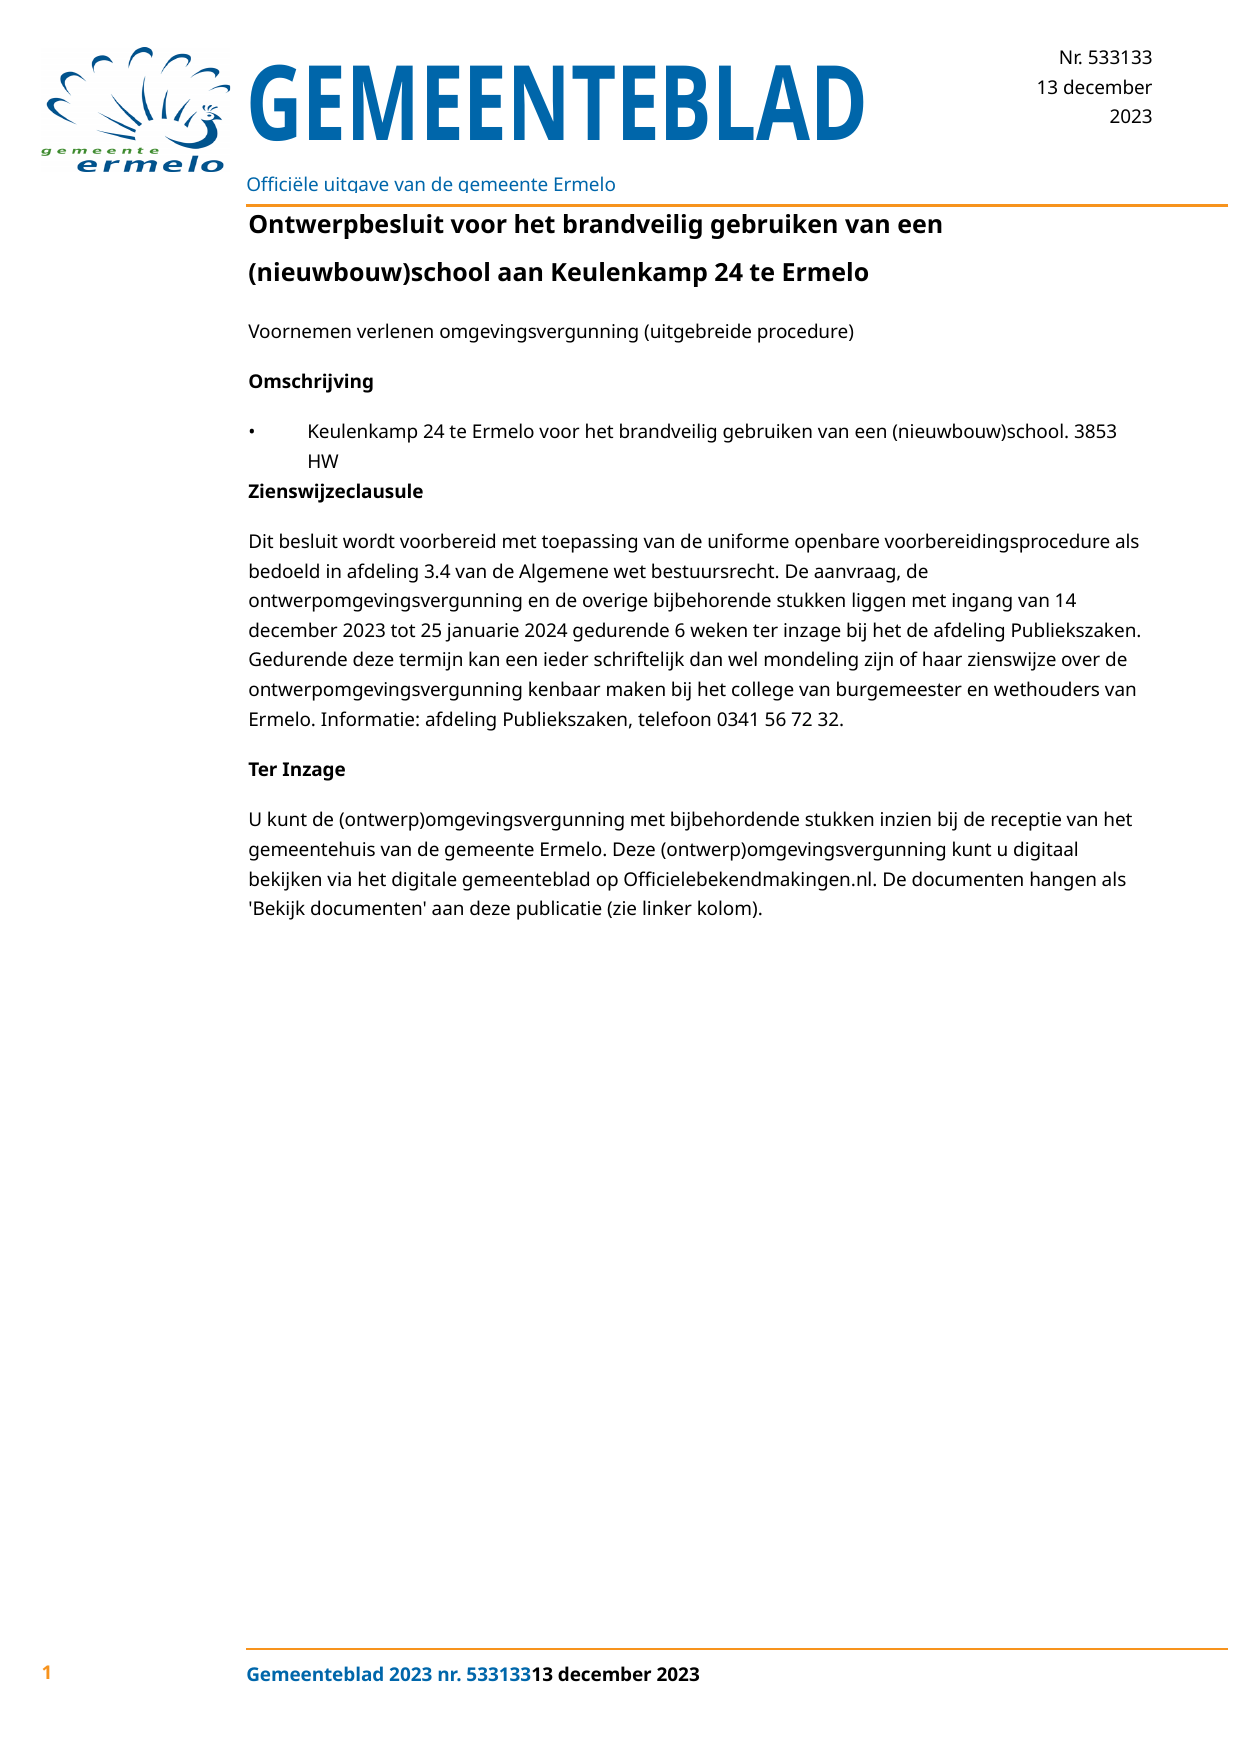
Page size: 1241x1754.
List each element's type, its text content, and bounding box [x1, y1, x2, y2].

text Zienswijzeclausule [248, 478, 1152, 504]
text U kunt de (ontwerp)omgevingsvergunning met bijbehordende stukken inzien bij de receptie van het gemeentehuis van de gemeente Ermelo. Deze (ontwerp)omgevingsvergunning kunt u digitaal bekijken via het digitale gemeenteblad op Officielebekendmakingen.nl. De documenten hangen als 'Bekijk documenten' aan deze publicatie (zie linker kolom). [248, 807, 1152, 921]
text Ter Inzage [248, 756, 1152, 782]
list Keulenkamp 24 te Ermelo voor het brandveilig gebruiken van een (nieuwbouw)school. 3853 HW [248, 419, 1152, 474]
text Voornemen verlenen omgevingsvergunning (uitgebreide procedure) [248, 318, 1152, 344]
text Omschrijving [248, 368, 1152, 394]
text Ontwerpbesluit voor het brandveilig gebruiken van een (nieuwbouw)school aan Keulenkamp 24 te Ermelo [248, 207, 1152, 288]
picture [41, 47, 231, 172]
text Dit besluit wordt voorbereid met toepassing van de uniforme openbare voorbereidingsprocedure als bedoeld in afdeling 3.4 van de Algemene wet bestuursrecht. De aanvraag, de ontwerpomgevingsvergunning en de overige bijbehorende stukken liggen met ingang van 14 december 2023 tot 25 januarie 2024 gedurende 6 weken ter inzage bij het de afdeling Publiekszaken. Gedurende deze termijn kan een ieder schriftelijk dan wel mondeling zijn of haar zienswijze over de ontwerpomgevingsvergunning kenbaar maken bij het college van burgemeester en wethouders van Ermelo. Informatie: afdeling Publiekszaken, telefoon 0341 56 72 32. [248, 528, 1152, 732]
